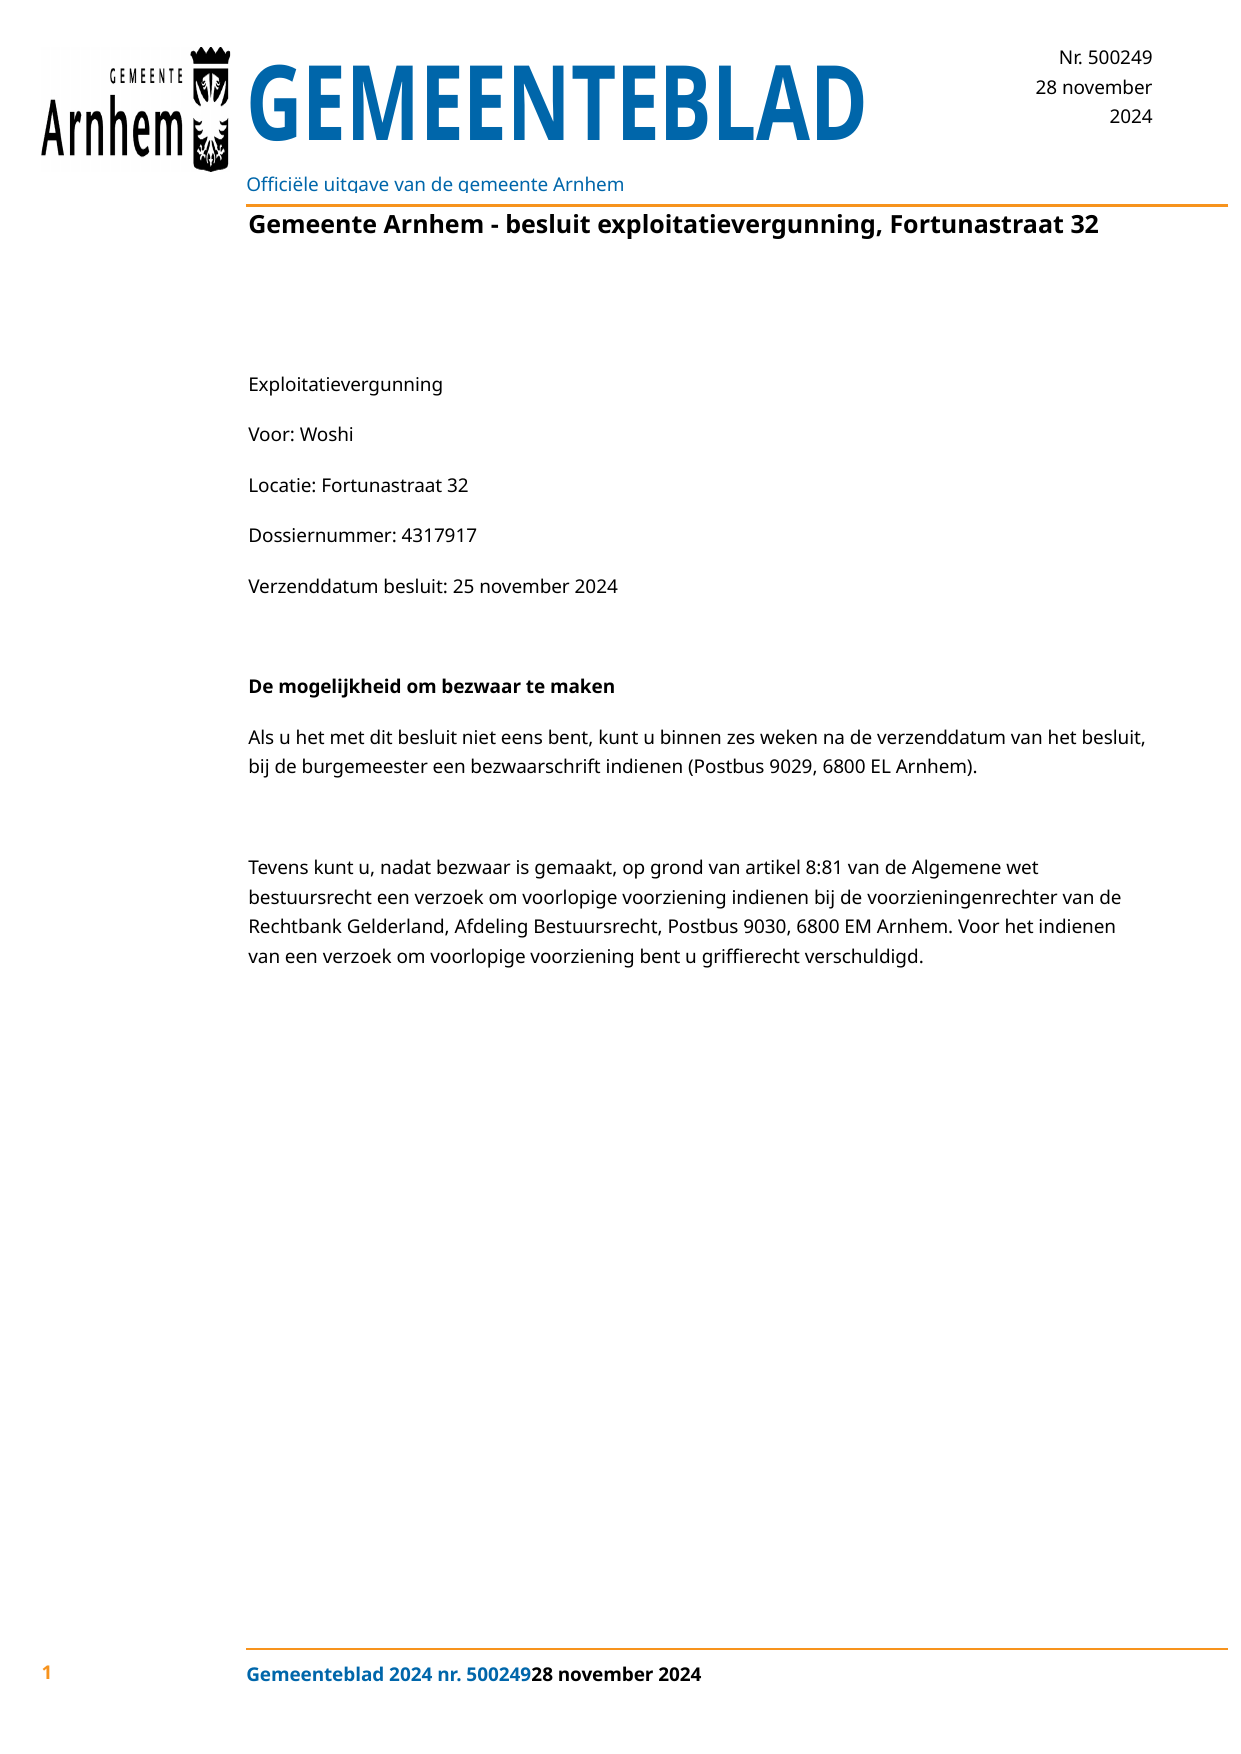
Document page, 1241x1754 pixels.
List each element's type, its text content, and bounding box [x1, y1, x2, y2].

text De mogelijkheid om bezwaar te maken [248, 674, 1152, 699]
picture [41, 47, 231, 172]
text Voor: Woshi [248, 422, 1152, 447]
text Tevens kunt u, nadat bezwaar is gemaakt, op grond van artikel 8:81 van de Algemene wet bestuursrecht een verzoek om voorlopige voorziening indienen bij de voorzieningenrechter van de Rechtbank Gelderland, Afdeling Bestuursrecht, Postbus 9030, 6800 EM Arnhem. Voor het indienen van een verzoek om voorlopige voorziening bent u griffierecht verschuldigd. [248, 854, 1152, 969]
text Als u het met dit besluit niet eens bent, kunt u binnen zes weken na de verzenddatum van het besluit, bij de burgemeester een bezwaarschrift indienen (Postbus 9029, 6800 EL Arnhem). [248, 724, 1152, 779]
text Dossiernummer: 4317917 [248, 522, 1152, 548]
text Locatie: Fortunastraat 32 [248, 472, 1152, 498]
text Verzenddatum besluit: 25 november 2024 [248, 573, 1152, 598]
text Gemeente Arnhem - besluit exploitatievergunning, Fortunastraat 32 [248, 207, 1152, 241]
text Exploitatievergunning [248, 371, 1152, 397]
